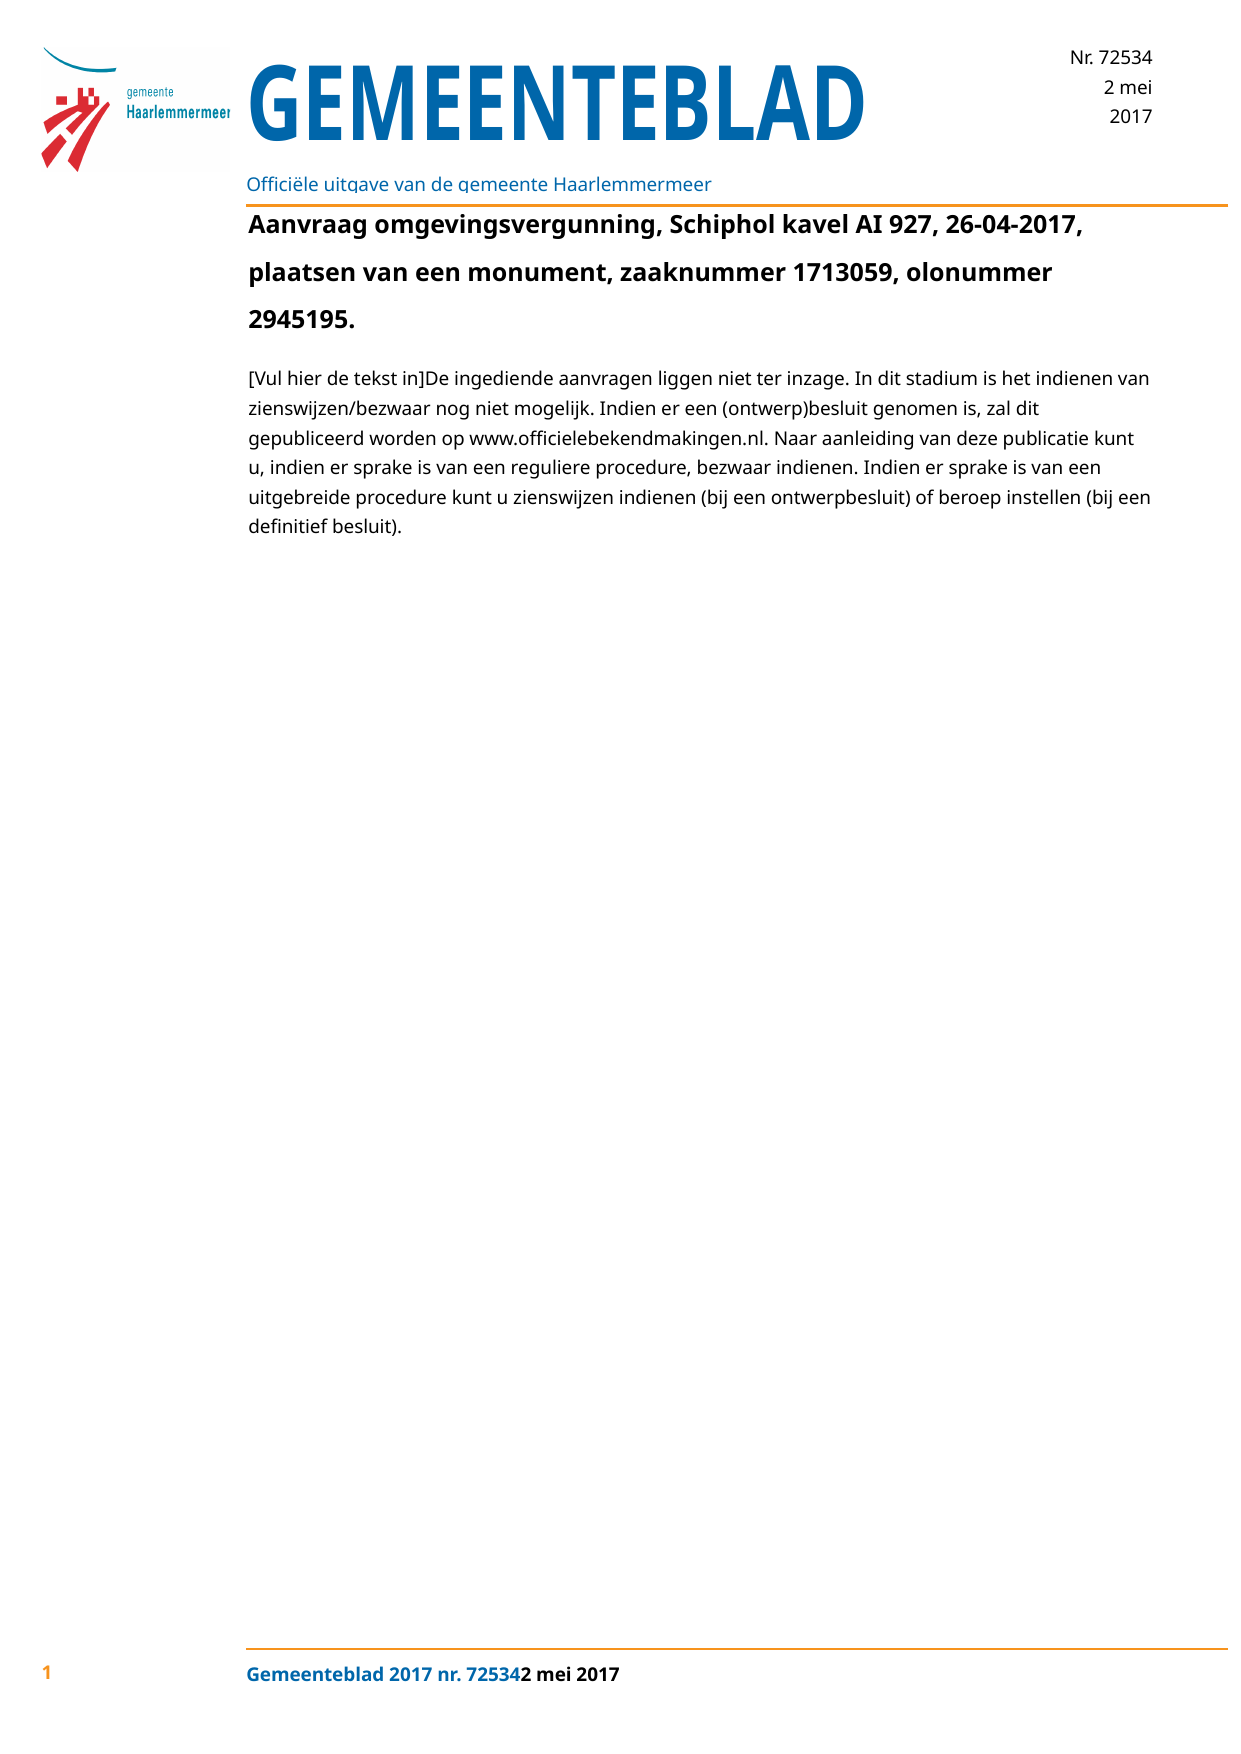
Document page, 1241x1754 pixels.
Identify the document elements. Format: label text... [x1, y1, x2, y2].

text Aanvraag omgevingsvergunning, Schiphol kavel AI 927, 26-04-2017, plaatsen van een monument, zaaknummer 1713059, olonummer 2945195. [248, 207, 1152, 336]
picture [41, 47, 231, 172]
text [Vul hier de tekst in]De ingediende aanvragen liggen niet ter inzage. In dit stadium is het indienen van zienswijzen/bezwaar nog niet mogelijk. Indien er een (ontwerp)besluit genomen is, zal dit gepubliceerd worden op www.officielebekendmakingen.nl. Naar aanleiding van deze publicatie kunt u, indien er sprake is van een reguliere procedure, bezwaar indienen. Indien er sprake is van een uitgebreide procedure kunt u zienswijzen indienen (bij een ontwerpbesluit) of beroep instellen (bij een definitief besluit). [248, 366, 1152, 539]
